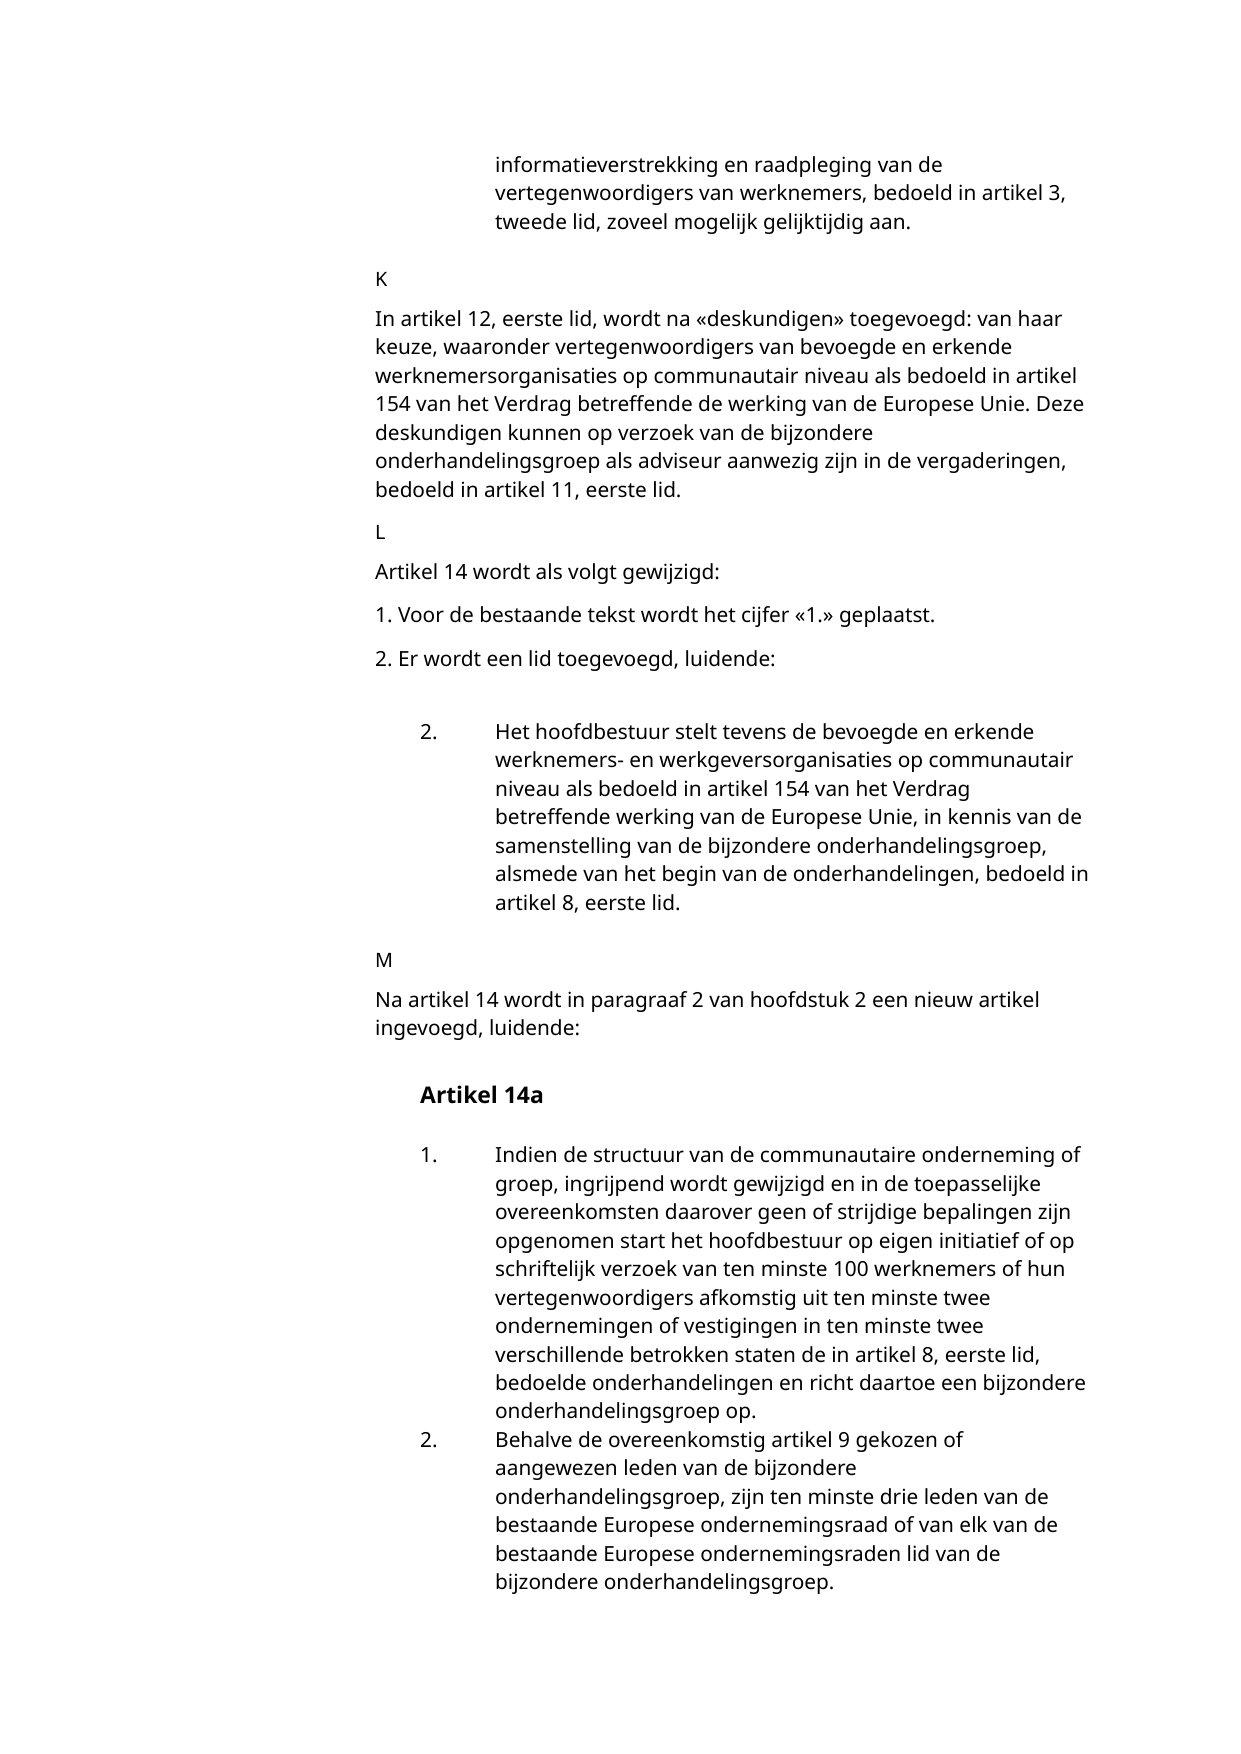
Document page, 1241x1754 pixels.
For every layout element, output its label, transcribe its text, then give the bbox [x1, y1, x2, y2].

list Het hoofdbestuur stelt tevens de bevoegde en erkende werknemers- en werkgeversorganisaties op communautair niveau als bedoeld in artikel 154 van het Verdrag betreffende werking van de Europese Unie, in kennis van de samenstelling van de bijzondere onderhandelingsgroep, alsmede van het begin van de onderhandelingen, bedoeld in artikel 8, eerste lid. [420, 717, 1090, 916]
list Behalve de overeenkomstig artikel 9 gekozen of aangewezen leden van de bijzondere onderhandelingsgroep, zijn ten minste drie leden van de bestaande Europese ondernemingsraad of van elk van de bestaande Europese ondernemingsraden lid van de bijzondere onderhandelingsgroep. [420, 1425, 1090, 1596]
list Indien de structuur van de communautaire onderneming of groep, ingrijpend wordt gewijzigd en in de toepasselijke overeenkomsten daarover geen of strijdige bepalingen zijn opgenomen start het hoofdbestuur op eigen initiatief of op schriftelijk verzoek van ten minste 100 werknemers of hun vertegenwoordigers afkomstig uit ten minste twee ondernemingen of vestigingen in ten minste twee verschillende betrokken staten de in artikel 8, eerste lid, bedoelde onderhandelingen en richt daartoe een bijzondere onderhandelingsgroep op. [420, 1141, 1090, 1425]
text 1. Voor de bestaande tekst wordt het cijfer «1.» geplaatst. [375, 600, 1090, 629]
subtitle Artikel 14a [420, 1079, 1090, 1111]
text Artikel 14 wordt als volgt gewijzigd: [375, 557, 1090, 585]
text Na artikel 14 wordt in paragraaf 2 van hoofdstuk 2 een nieuw artikel ingevoegd, luidende: [375, 985, 1090, 1042]
text L [375, 518, 1090, 545]
text In artikel 12, eerste lid, wordt na «deskundigen» toegevoegd: van haar keuze, waaronder vertegenwoordigers van bevoegde en erkende werknemersorganisaties op communautair niveau als bedoeld in artikel 154 van het Verdrag betreffende de werking van de Europese Unie. Deze deskundigen kunnen op verzoek van de bijzondere onderhandelingsgroep als adviseur aanwezig zijn in de vergaderingen, bedoeld in artikel 11, eerste lid. [375, 304, 1090, 503]
text K [375, 265, 1090, 292]
list informatieverstrekking en raadpleging van de vertegenwoordigers van werknemers, bedoeld in artikel 3, tweede lid, zoveel mogelijk gelijktijdig aan. [420, 150, 1090, 235]
text 2. Er wordt een lid toegevoegd, luidende: [375, 644, 1090, 672]
text M [375, 946, 1090, 973]
